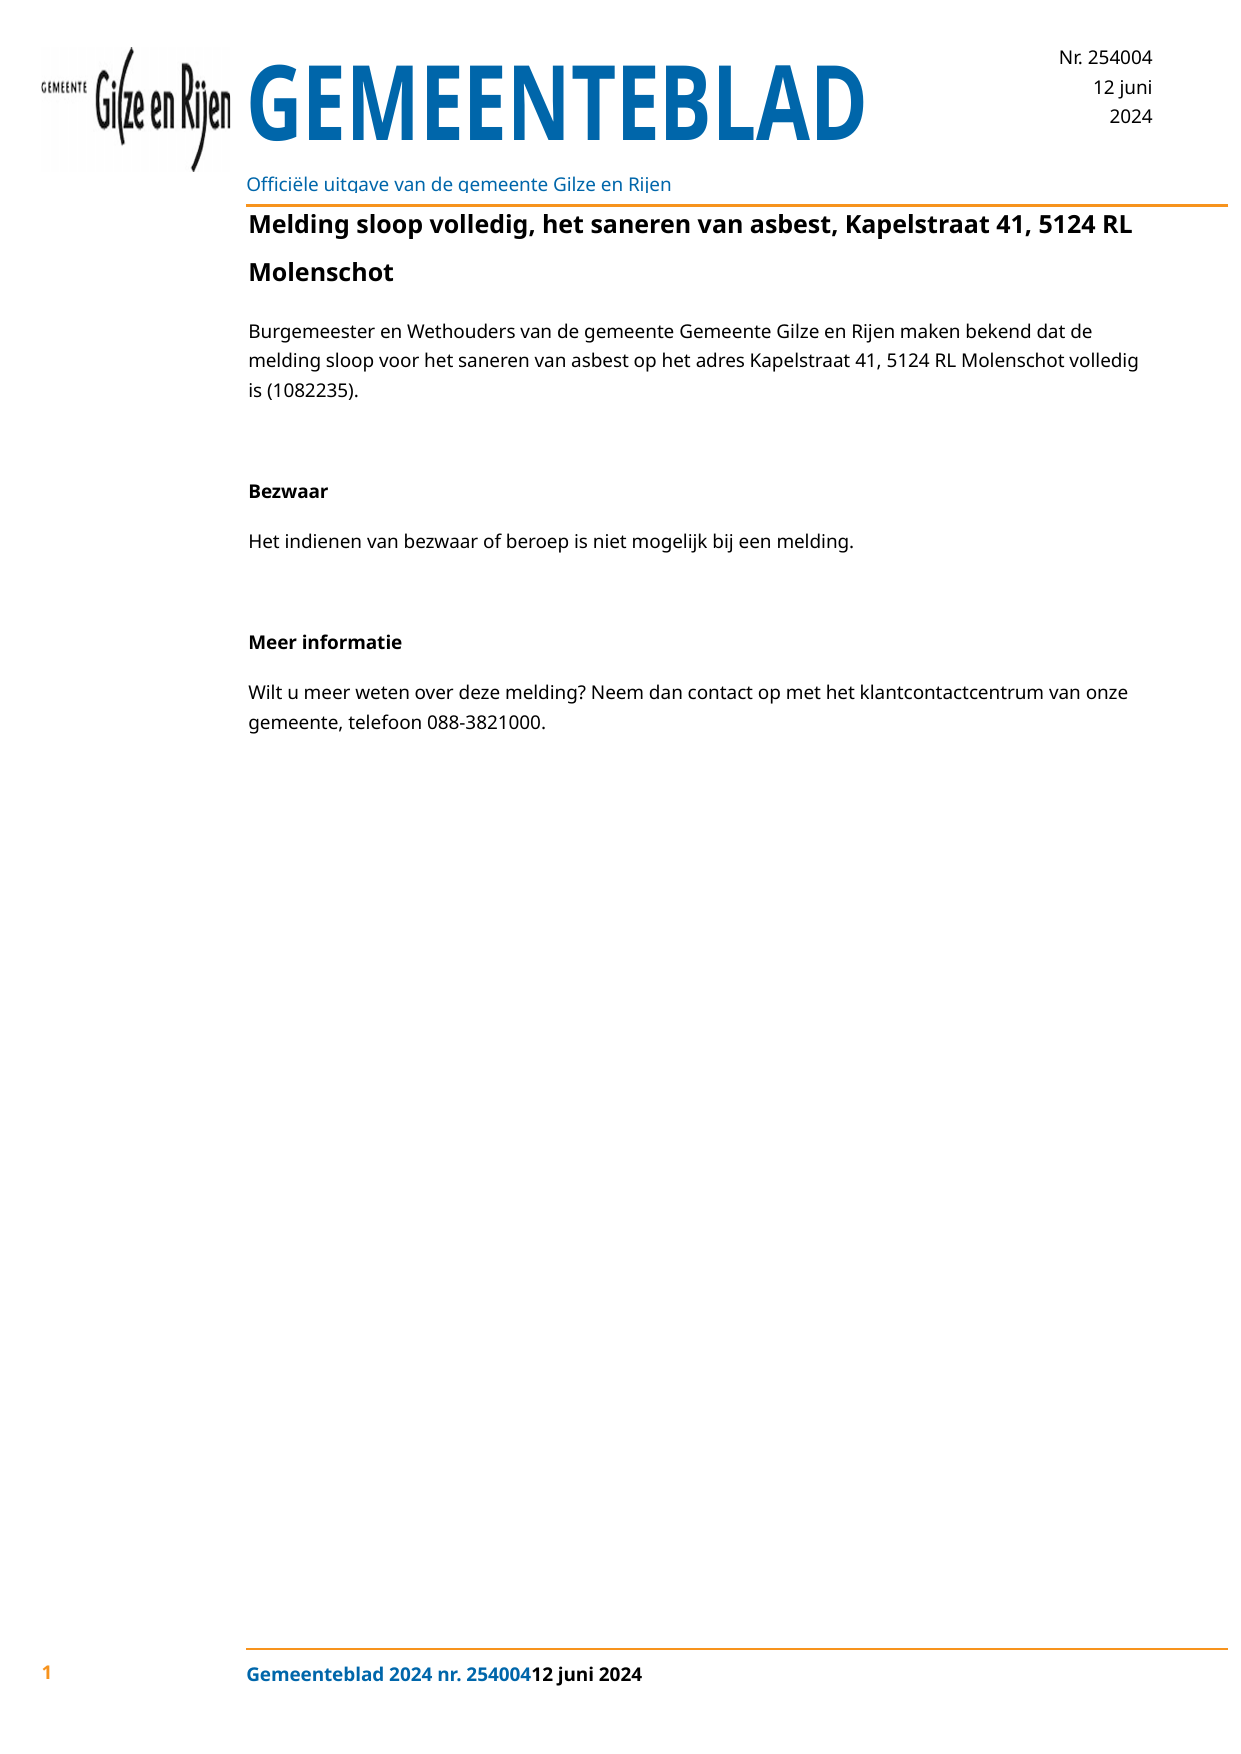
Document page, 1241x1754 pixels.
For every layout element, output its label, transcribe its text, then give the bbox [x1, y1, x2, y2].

text Bezwaar [248, 478, 1152, 504]
text Het indienen van bezwaar of beroep is niet mogelijk bij een melding. [248, 528, 1152, 554]
text Wilt u meer weten over deze melding? Neem dan contact op met het klantcontactcentrum van onze gemeente, telefoon 088-3821000. [248, 679, 1152, 735]
text Burgemeester en Wethouders van de gemeente Gemeente Gilze en Rijen maken bekend dat de melding sloop voor het saneren van asbest op het adres Kapelstraat 41, 5124 RL Molenschot volledig is (1082235). [248, 318, 1152, 403]
text Meer informatie [248, 629, 1152, 655]
picture [41, 47, 231, 172]
text Melding sloop volledig, het saneren van asbest, Kapelstraat 41, 5124 RL Molenschot [248, 207, 1152, 288]
